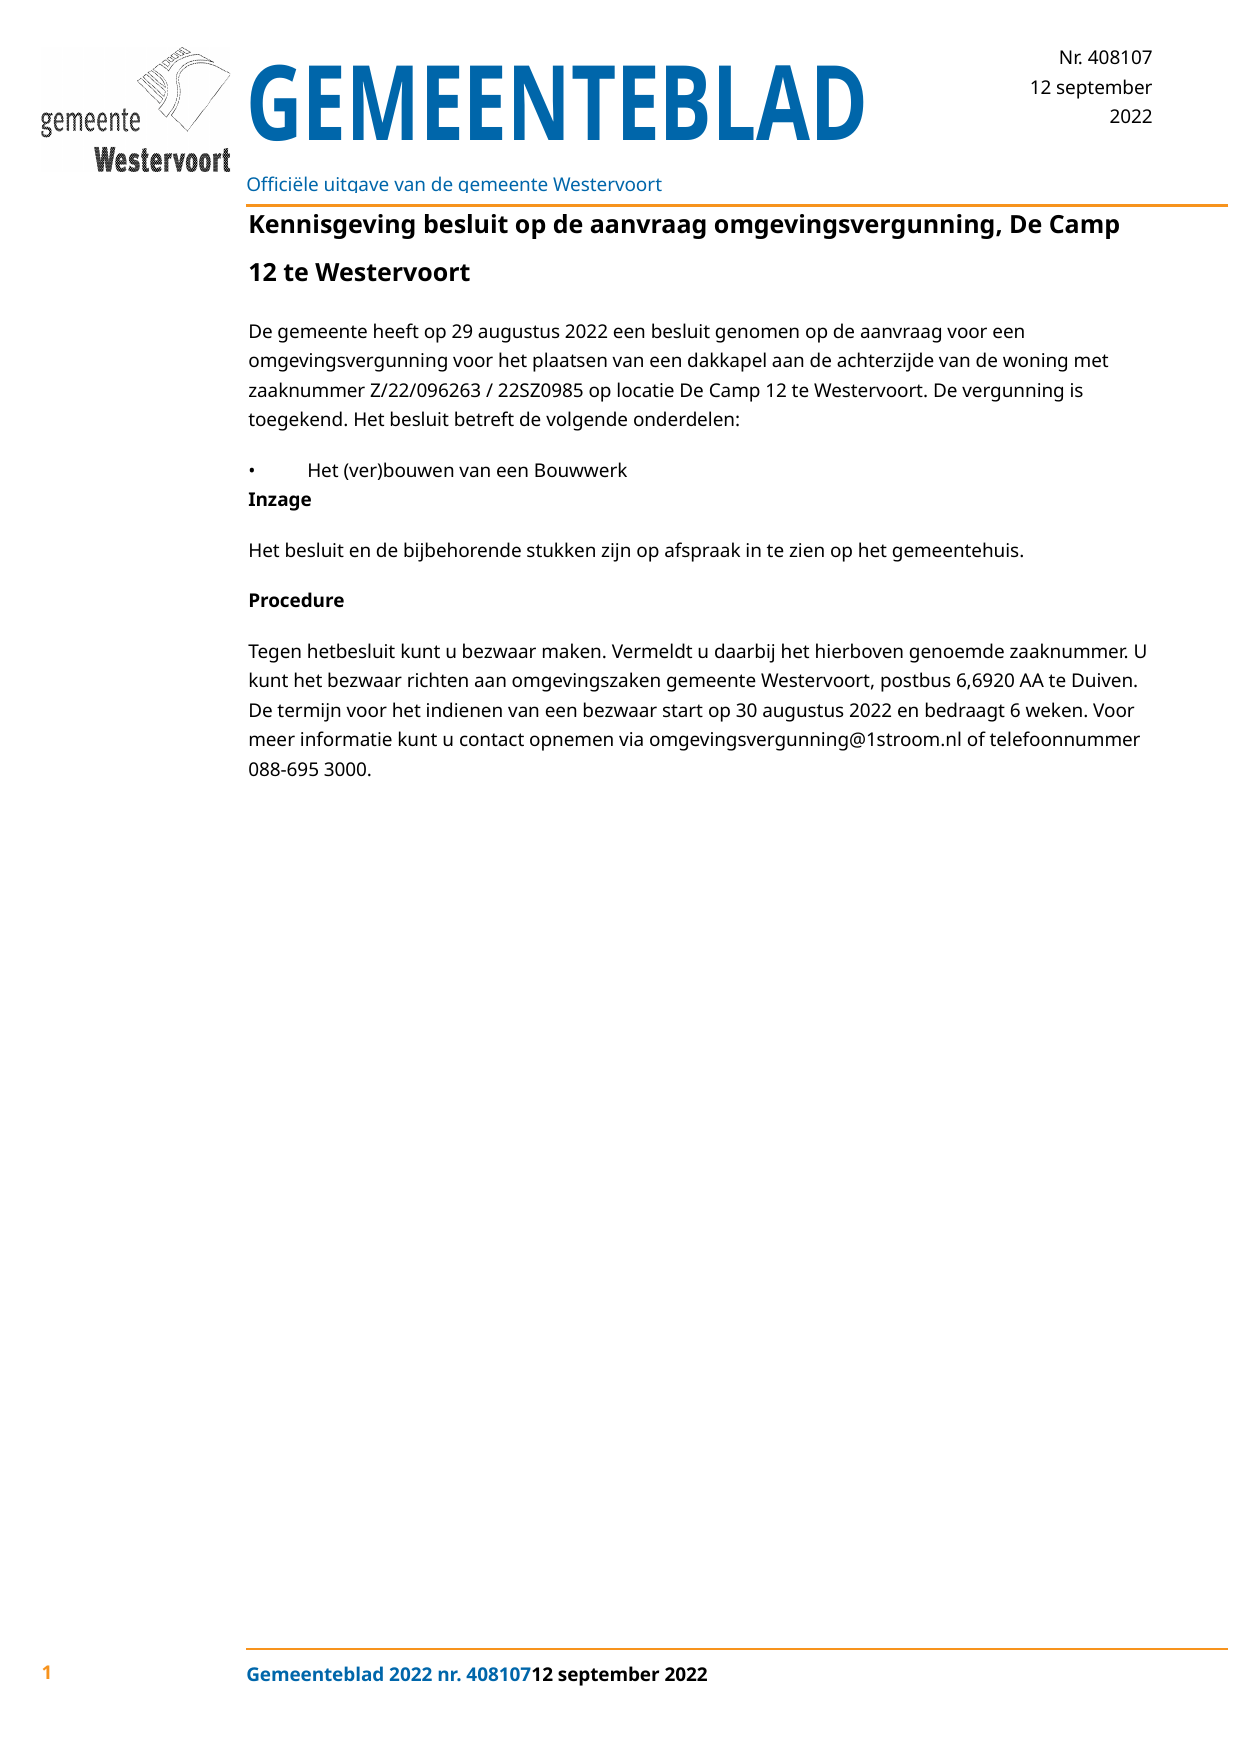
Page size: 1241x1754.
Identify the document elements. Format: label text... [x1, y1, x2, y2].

text Tegen hetbesluit kunt u bezwaar maken. Vermeldt u daarbij het hierboven genoemde zaaknummer. U kunt het bezwaar richten aan omgevingszaken gemeente Westervoort, postbus 6,6920 AA te Duiven. De termijn voor het indienen van een bezwaar start op 30 augustus 2022 en bedraagt 6 weken. Voor meer informatie kunt u contact opnemen via omgevingsvergunning@1stroom.nl of telefoonnummer 088-695 3000. [248, 638, 1152, 782]
picture [41, 47, 231, 172]
text De gemeente heeft op 29 augustus 2022 een besluit genomen op de aanvraag voor een omgevingsvergunning voor het plaatsen van een dakkapel aan de achterzijde van de woning met zaaknummer Z/22/096263 / 22SZ0985 op locatie De Camp 12 te Westervoort. De vergunning is toegekend. Het besluit betreft de volgende onderdelen: [248, 318, 1152, 432]
text Inzage [248, 487, 1152, 512]
list Het (ver)bouwen van een Bouwwerk [248, 457, 1152, 483]
text Kennisgeving besluit op de aanvraag omgevingsvergunning, De Camp 12 te Westervoort [248, 207, 1152, 288]
text Procedure [248, 587, 1152, 613]
text Het besluit en de bijbehorende stukken zijn op afspraak in te zien op het gemeentehuis. [248, 537, 1152, 563]
